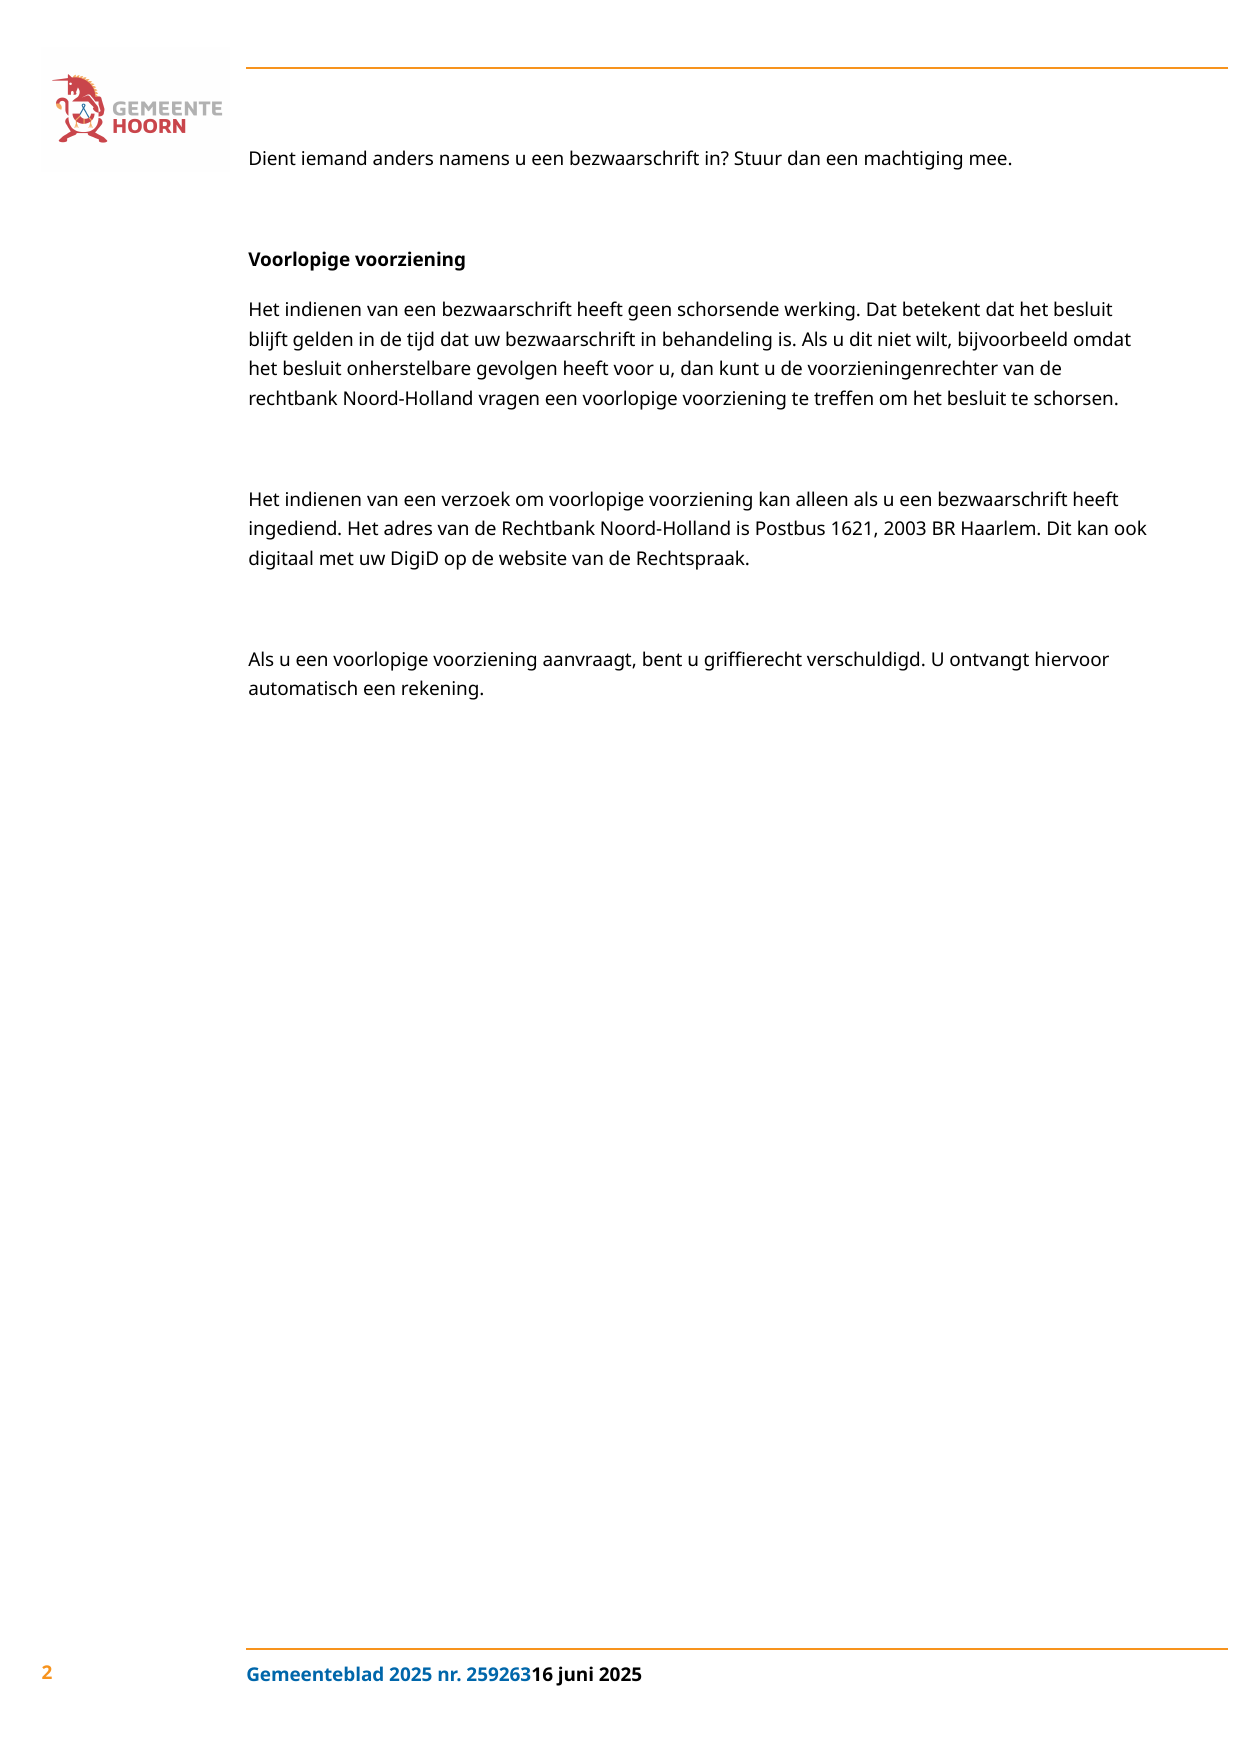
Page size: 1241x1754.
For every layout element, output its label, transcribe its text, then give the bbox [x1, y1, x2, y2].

text Voorlopige voorziening [248, 246, 1152, 272]
text Het indienen van een verzoek om voorlopige voorziening kan alleen als u een bezwaarschrift heeft ingediend. Het adres van de Rechtbank Noord-Holland is Postbus 1621, 2003 BR Haarlem. Dit kan ook digitaal met uw DigiD op de website van de Rechtspraak. [248, 486, 1152, 571]
text Dient iemand anders namens u een bezwaarschrift in? Stuur dan een machtiging mee. [248, 145, 1152, 171]
text Het indienen van een bezwaarschrift heeft geen schorsende werking. Dat betekent dat het besluit blijft gelden in de tijd dat uw bezwaarschrift in behandeling is. Als u dit niet wilt, bijvoorbeeld omdat het besluit onherstelbare gevolgen heeft voor u, dan kunt u de voorzieningenrechter van de rechtbank Noord-Holland vragen een voorlopige voorziening te treffen om het besluit te schorsen. [248, 296, 1152, 411]
picture [41, 47, 231, 172]
text Als u een voorlopige voorziening aanvraagt, bent u griffierecht verschuldigd. U ontvangt hiervoor automatisch een rekening. [248, 646, 1152, 701]
